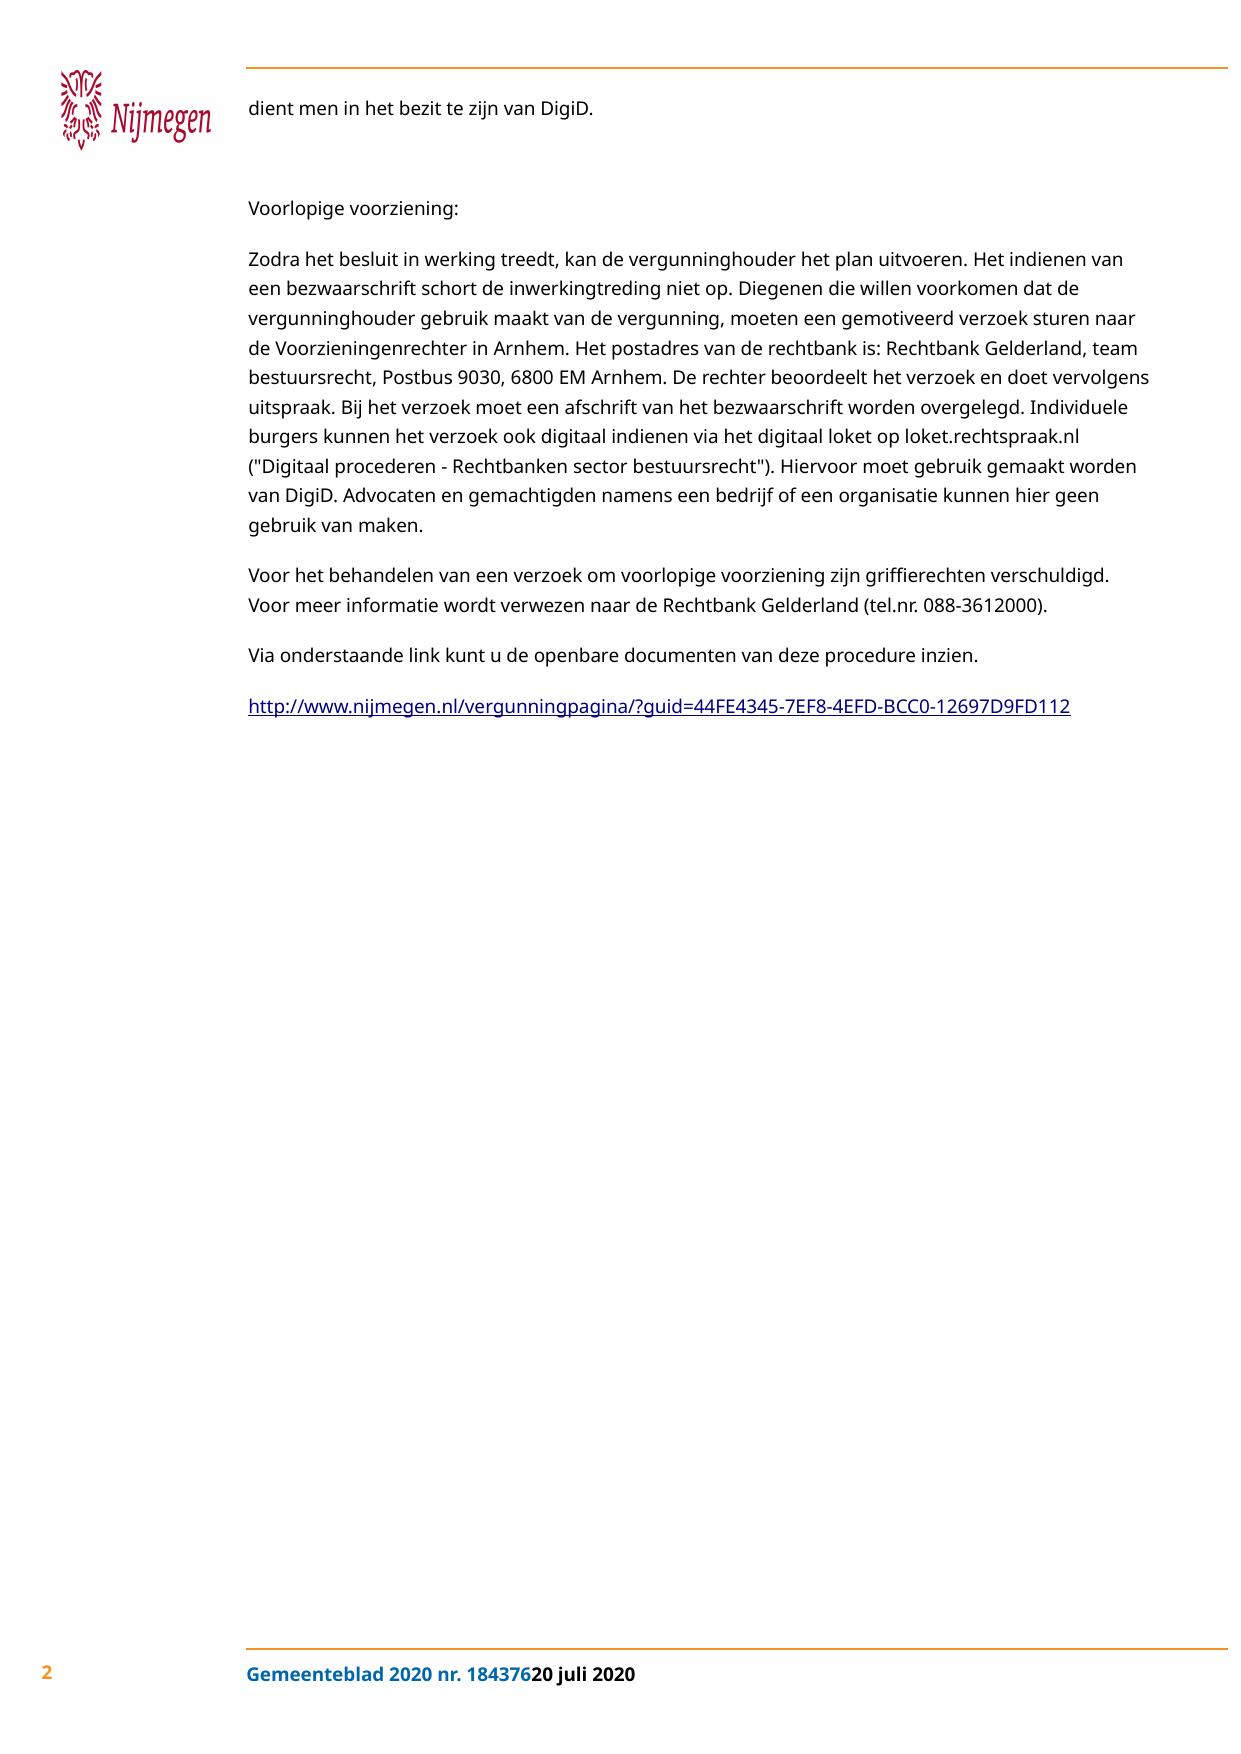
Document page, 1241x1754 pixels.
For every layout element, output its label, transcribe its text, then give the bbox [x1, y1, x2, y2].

text http://www.nijmegen.nl/vergunningpagina/?guid=44FE4345-7EF8-4EFD-BCC0-12697D9FD112 [248, 693, 1152, 719]
text Voor het behandelen van een verzoek om voorlopige voorziening zijn griffierechten verschuldigd. Voor meer informatie wordt verwezen naar de Rechtbank Gelderland (tel.nr. 088-3612000). [248, 563, 1152, 618]
text Via onderstaande link kunt u de openbare documenten van deze procedure inzien. [248, 643, 1152, 668]
text dient men in het bezit te zijn van DigiD. [248, 95, 1152, 121]
text Voorlopige voorziening: [248, 196, 1152, 221]
text Zodra het besluit in werking treedt, kan de vergunninghouder het plan uitvoeren. Het indienen van een bezwaarschrift schort de inwerkingtreding niet op. Diegenen die willen voorkomen dat de vergunninghouder gebruik maakt van de vergunning, moeten een gemotiveerd verzoek sturen naar de Voorzieningenrechter in Arnhem. Het postadres van de rechtbank is: Rechtbank Gelderland, team bestuursrecht, Postbus 9030, 6800 EM Arnhem. De rechter beoordeelt het verzoek en doet vervolgens uitspraak. Bij het verzoek moet een afschrift van het bezwaarschrift worden overgelegd. Individuele burgers kunnen het verzoek ook digitaal indienen via het digitaal loket op loket.rechtspraak.nl ("Digitaal procederen - Rechtbanken sector bestuursrecht"). Hiervoor moet gebruik gemaakt worden van DigiD. Advocaten en gemachtigden namens een bedrijf of een organisatie kunnen hier geen gebruik van maken. [248, 246, 1152, 538]
picture [41, 47, 231, 172]
